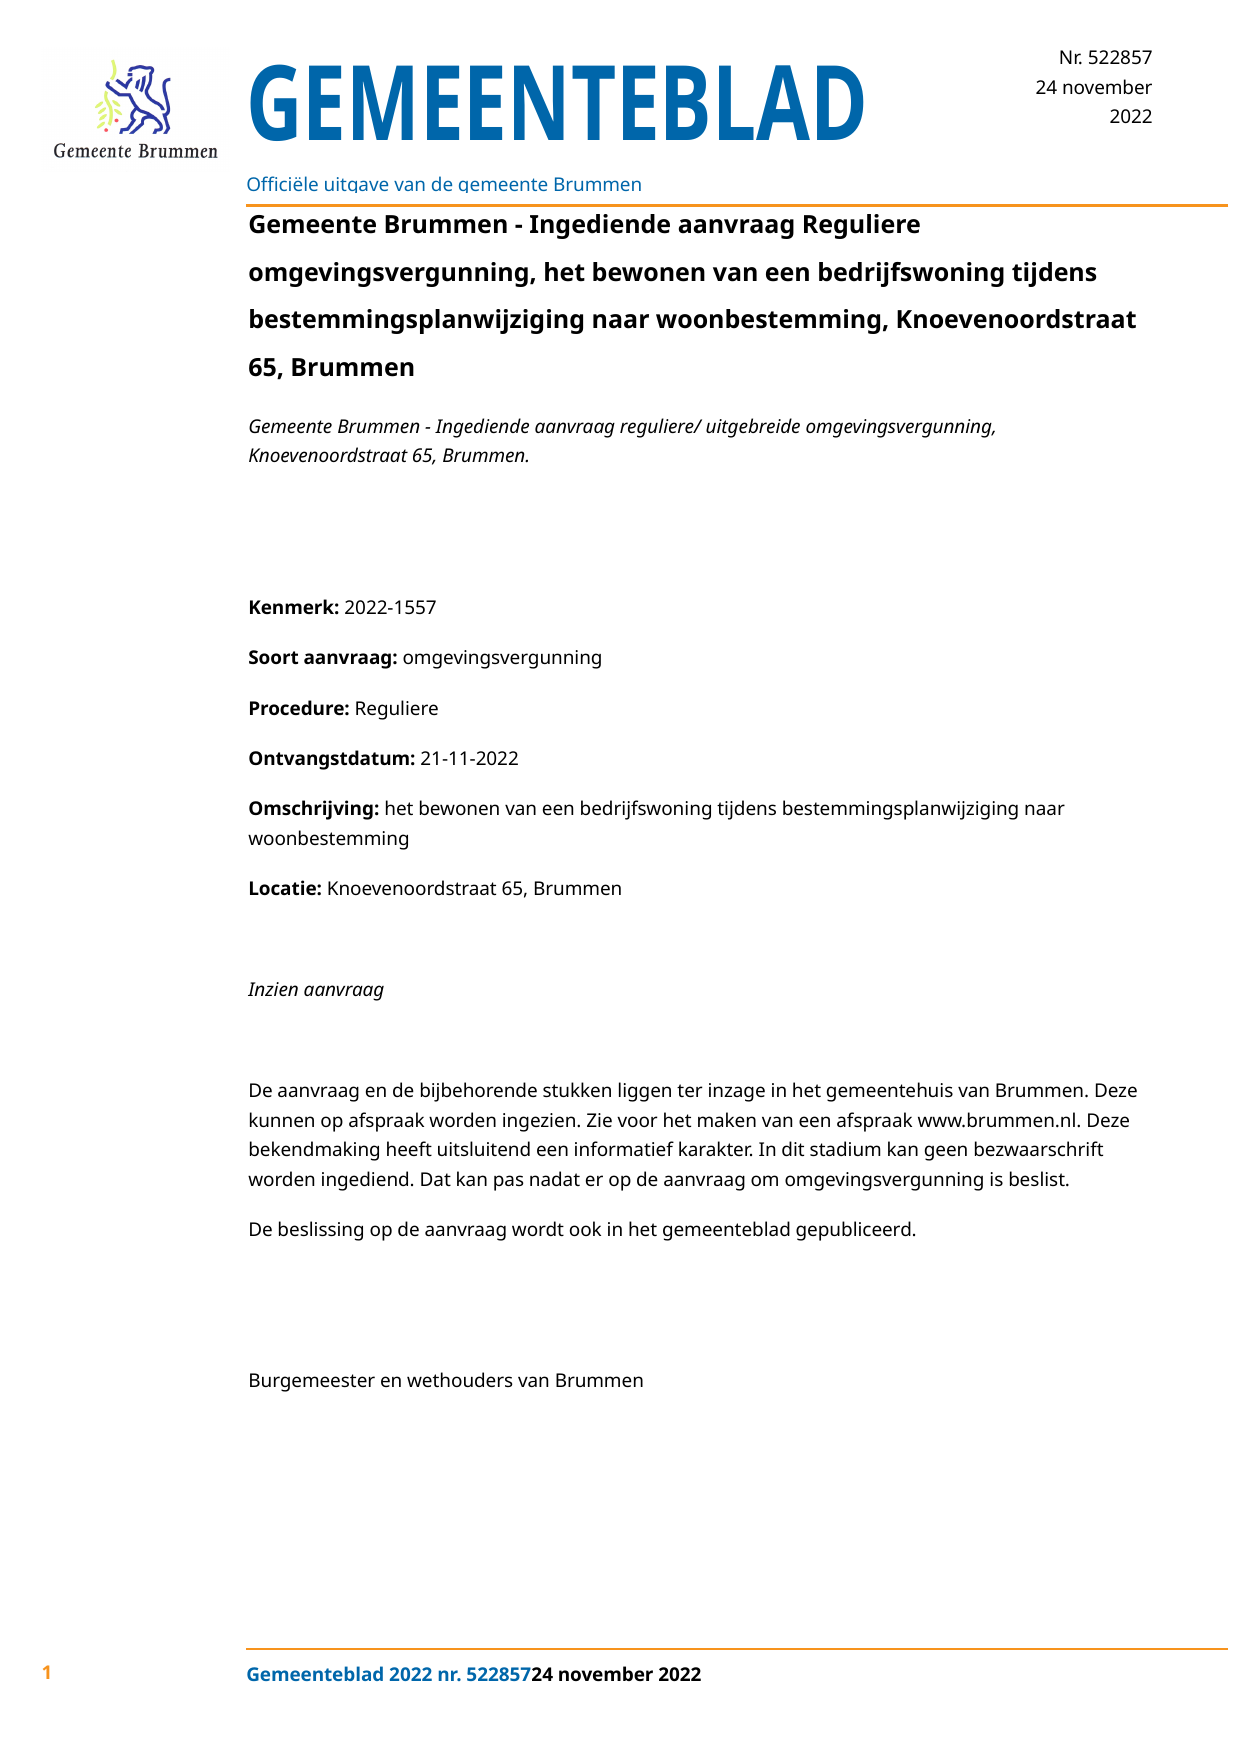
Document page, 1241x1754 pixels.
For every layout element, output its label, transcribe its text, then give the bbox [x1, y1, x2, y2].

picture [41, 47, 231, 172]
text Gemeente Brummen - Ingediende aanvraag reguliere/ uitgebreide omgevingsvergunning, Knoevenoordstraat 65, Brummen. [248, 413, 1152, 468]
text Inzien aanvraag [248, 976, 1152, 1002]
text Kenmerk: 2022-1557 [248, 594, 1152, 620]
text Omschrijving: het bewonen van een bedrijfswoning tijdens bestemmingsplanwijziging naar woonbestemming [248, 796, 1152, 851]
text De beslissing op de aanvraag wordt ook in het gemeenteblad gepubliceerd. [248, 1216, 1152, 1242]
text Ontvangstdatum: 21-11-2022 [248, 745, 1152, 771]
text Locatie: Knoevenoordstraat 65, Brummen [248, 876, 1152, 901]
text Procedure: Reguliere [248, 695, 1152, 721]
text De aanvraag en de bijbehorende stukken liggen ter inzage in het gemeentehuis van Brummen. Deze kunnen op afspraak worden ingezien. Zie voor het maken van een afspraak www.brummen.nl. Deze bekendmaking heeft uitsluitend een informatief karakter. In dit stadium kan geen bezwaarschrift worden ingediend. Dat kan pas nadat er op de aanvraag om omgevingsvergunning is beslist. [248, 1077, 1152, 1192]
text Soort aanvraag: omgevingsvergunning [248, 644, 1152, 670]
text Burgemeester en wethouders van Brummen [248, 1368, 1152, 1393]
text Gemeente Brummen - Ingediende aanvraag Reguliere omgevingsvergunning, het bewonen van een bedrijfswoning tijdens bestemmingsplanwijziging naar woonbestemming, Knoevenoordstraat 65, Brummen [248, 207, 1152, 384]
